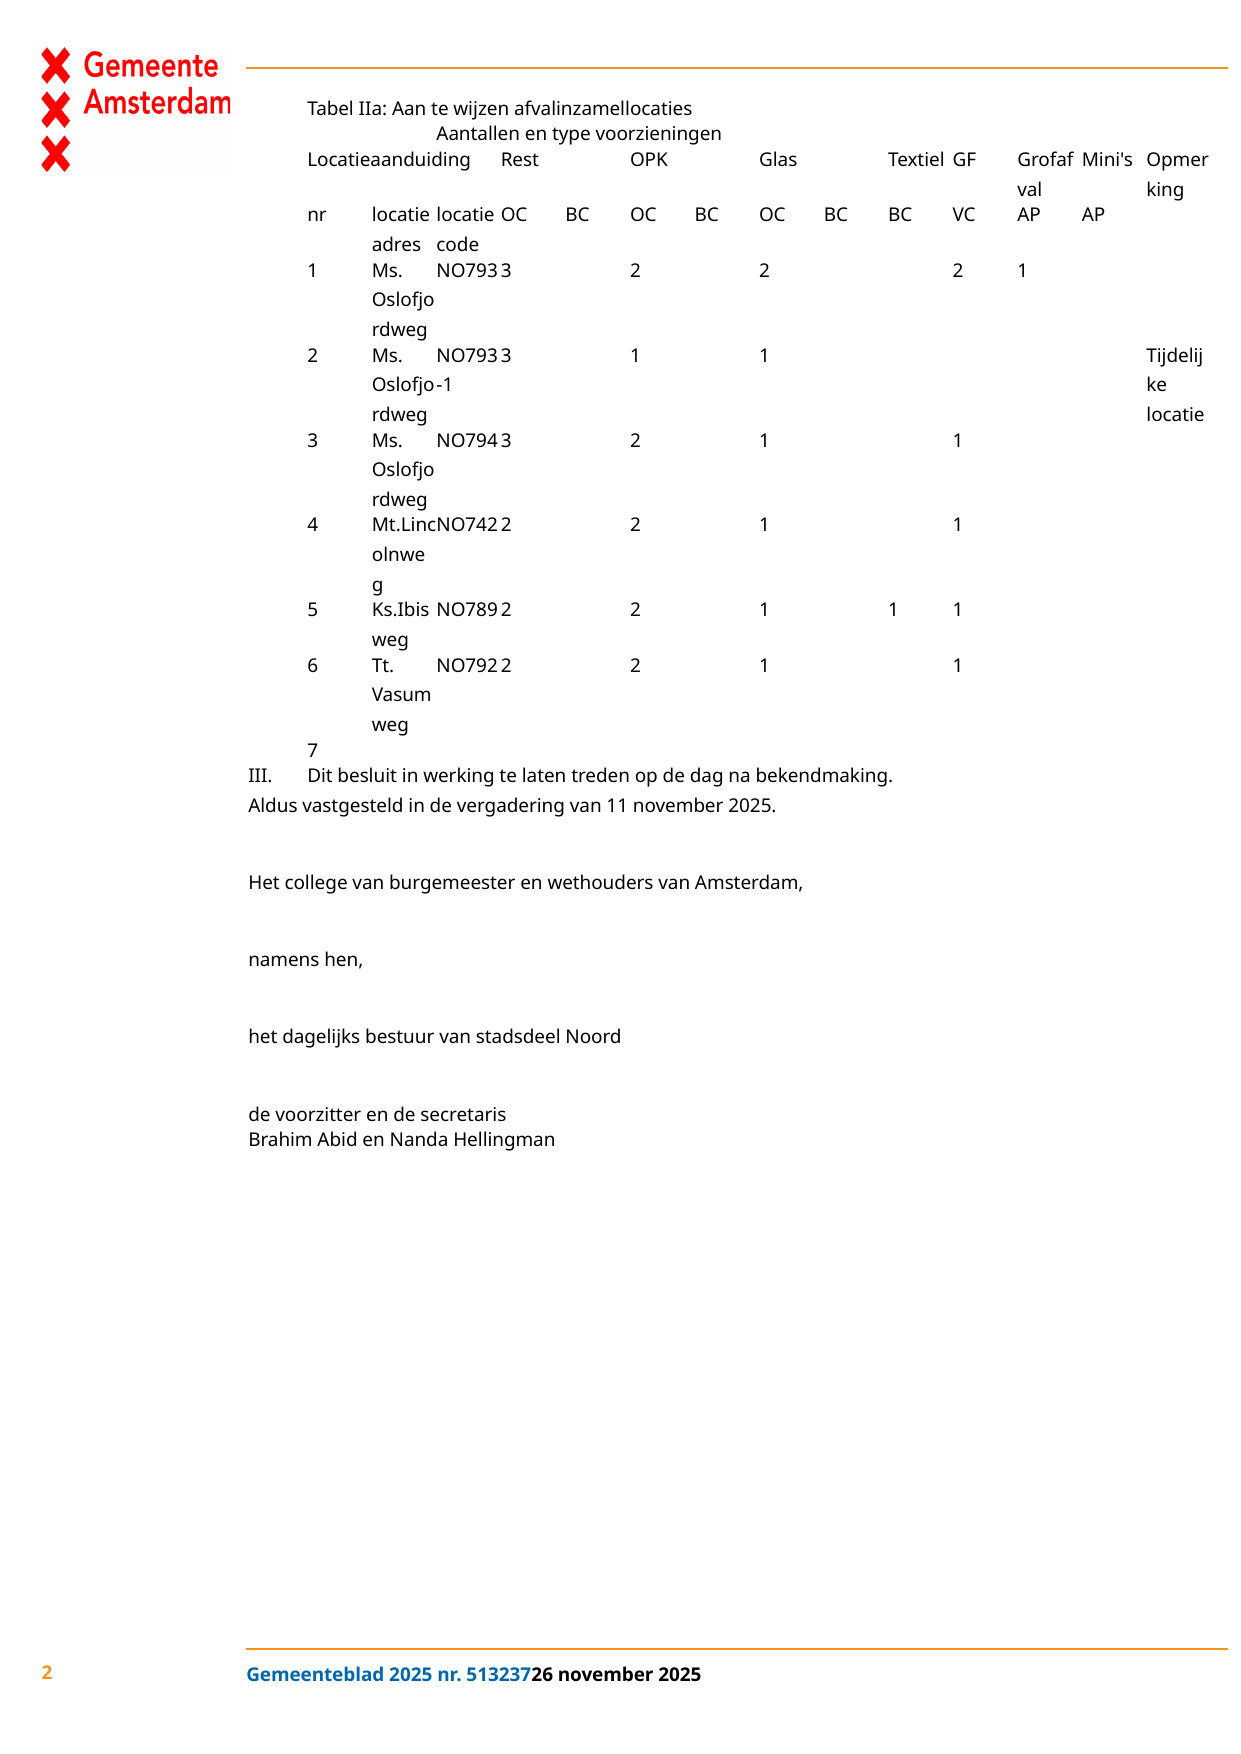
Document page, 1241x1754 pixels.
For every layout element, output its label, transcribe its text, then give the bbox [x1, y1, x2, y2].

table_cell 1 [307, 257, 372, 342]
table_cell Mt.Lincolnweg [372, 512, 436, 597]
table_cell BC [565, 202, 630, 257]
table_cell [436, 737, 501, 762]
table_cell [888, 737, 952, 762]
table_cell [630, 737, 694, 762]
table_cell 3 [307, 427, 372, 512]
text Brahim Abid en Nanda Hellingman [248, 1127, 1152, 1152]
table_cell [953, 737, 1017, 762]
table_cell [759, 737, 823, 762]
table_cell Rest [501, 146, 630, 202]
table_cell [1082, 652, 1146, 737]
table_cell [1082, 512, 1146, 597]
table_cell 1 [759, 597, 823, 652]
table_cell [888, 512, 952, 597]
table_cell 6 [307, 652, 372, 737]
table_cell [1017, 652, 1082, 737]
table_cell [1146, 737, 1211, 762]
table_cell NO793 [436, 257, 501, 342]
table_cell 1 [953, 427, 1017, 512]
table_cell 2 [501, 652, 565, 737]
table_cell [694, 652, 759, 737]
table_cell locatiecode [436, 202, 501, 257]
table_cell [565, 512, 630, 597]
table_cell [1082, 597, 1146, 652]
table_cell [1082, 342, 1146, 427]
table_cell [1017, 512, 1082, 597]
table_cell 3 [501, 427, 565, 512]
table_cell [1146, 202, 1211, 257]
table_cell [888, 427, 952, 512]
table_cell Locatieaanduiding [307, 146, 501, 202]
table_cell GF [953, 146, 1017, 202]
table_cell 2 [630, 597, 694, 652]
table_cell 1 [1017, 257, 1082, 342]
table_cell 1 [630, 342, 694, 427]
table_cell [888, 652, 952, 737]
table_cell Aantallen en type voorzieningen [436, 121, 1082, 146]
table_cell locatieadres [372, 202, 436, 257]
table_cell OPK [630, 146, 759, 202]
table_cell 2 [953, 257, 1017, 342]
table_cell [565, 257, 630, 342]
table_cell 1 [953, 597, 1017, 652]
table_cell [824, 257, 888, 342]
table_cell [565, 597, 630, 652]
table_cell [1082, 257, 1146, 342]
table_cell [307, 121, 436, 146]
table_cell Glas [759, 146, 888, 202]
table_cell [824, 652, 888, 737]
table_cell NO792 [436, 652, 501, 737]
table_cell [953, 342, 1017, 427]
table_cell 2 [307, 342, 372, 427]
table_cell NO789 [436, 597, 501, 652]
table_cell Ms. Oslofjordweg [372, 342, 436, 427]
table_cell [1017, 427, 1082, 512]
table_cell 2 [501, 512, 565, 597]
table_cell 3 [501, 342, 565, 427]
picture [41, 47, 231, 172]
table_cell 1 [759, 342, 823, 427]
table_cell [824, 427, 888, 512]
table_cell Opmerking [1146, 146, 1211, 202]
table_cell [1082, 427, 1146, 512]
table_cell 1 [888, 597, 952, 652]
table_cell 3 [501, 257, 565, 342]
table_cell BC [824, 202, 888, 257]
table_cell OC [630, 202, 694, 257]
text het dagelijks bestuur van stadsdeel Noord [248, 1024, 1152, 1049]
table_cell 2 [630, 652, 694, 737]
table_cell [1146, 257, 1211, 342]
table_cell 1 [953, 652, 1017, 737]
text Het college van burgemeester en wethouders van Amsterdam, [248, 869, 1152, 895]
table_cell [565, 342, 630, 427]
table_cell [694, 342, 759, 427]
table_cell 7 [307, 737, 372, 762]
table_cell 1 [759, 512, 823, 597]
table_cell 2 [759, 257, 823, 342]
table_cell [1082, 737, 1146, 762]
table_cell [1017, 737, 1082, 762]
table_cell [1146, 427, 1211, 512]
table_cell [694, 597, 759, 652]
table_cell [565, 652, 630, 737]
table_cell VC [953, 202, 1017, 257]
table_cell [1146, 652, 1211, 737]
table_cell [694, 737, 759, 762]
table_cell 2 [630, 427, 694, 512]
table_cell [888, 342, 952, 427]
table_cell NO794 [436, 427, 501, 512]
table_cell [1146, 512, 1211, 597]
text namens hen, [248, 947, 1152, 972]
table_cell Ks.Ibisweg [372, 597, 436, 652]
table_cell [824, 737, 888, 762]
table_cell BC [888, 202, 952, 257]
table_cell Tijdelijke locatie [1146, 342, 1211, 427]
table_cell nr [307, 202, 372, 257]
table_cell Ms. Oslofjordweg [372, 257, 436, 342]
table_cell 2 [501, 597, 565, 652]
table_cell [372, 737, 436, 762]
table_cell 1 [759, 652, 823, 737]
table_cell [824, 342, 888, 427]
table_cell 2 [630, 257, 694, 342]
table_cell OC [759, 202, 823, 257]
table_cell 2 [630, 512, 694, 597]
table_cell [694, 427, 759, 512]
table_cell 1 [953, 512, 1017, 597]
table_cell [1146, 597, 1211, 652]
table_cell BC [694, 202, 759, 257]
table_cell [565, 427, 630, 512]
table_cell Grofafval [1017, 146, 1082, 202]
table_cell Tt. Vasumweg [372, 652, 436, 737]
table_cell [1017, 342, 1082, 427]
table_cell [694, 512, 759, 597]
table_cell [1017, 597, 1082, 652]
table_cell [501, 737, 565, 762]
table_cell [694, 257, 759, 342]
table_cell [1146, 121, 1211, 146]
text de voorzitter en de secretaris [248, 1101, 1152, 1127]
table_cell 1 [759, 427, 823, 512]
table_cell [824, 512, 888, 597]
text Aldus vastgesteld in de vergadering van 11 november 2025. [248, 792, 1152, 818]
table_cell OC [501, 202, 565, 257]
table_cell NO742 [436, 512, 501, 597]
table_cell NO793-1 [436, 342, 501, 427]
table_cell [1082, 121, 1146, 146]
table_header Tabel IIa: Aan te wijzen afvalinzamellocaties [307, 95, 1211, 121]
table_cell [888, 257, 952, 342]
table_cell Textiel [888, 146, 952, 202]
table_cell AP [1017, 202, 1082, 257]
table_cell AP [1082, 202, 1146, 257]
table_cell 4 [307, 512, 372, 597]
table_cell Ms. Oslofjordweg [372, 427, 436, 512]
table_cell [824, 597, 888, 652]
list Dit besluit in werking te laten treden op de dag na bekendmaking. [248, 763, 1152, 788]
table_cell 5 [307, 597, 372, 652]
table_cell Mini's [1082, 146, 1146, 202]
table_cell [565, 737, 630, 762]
